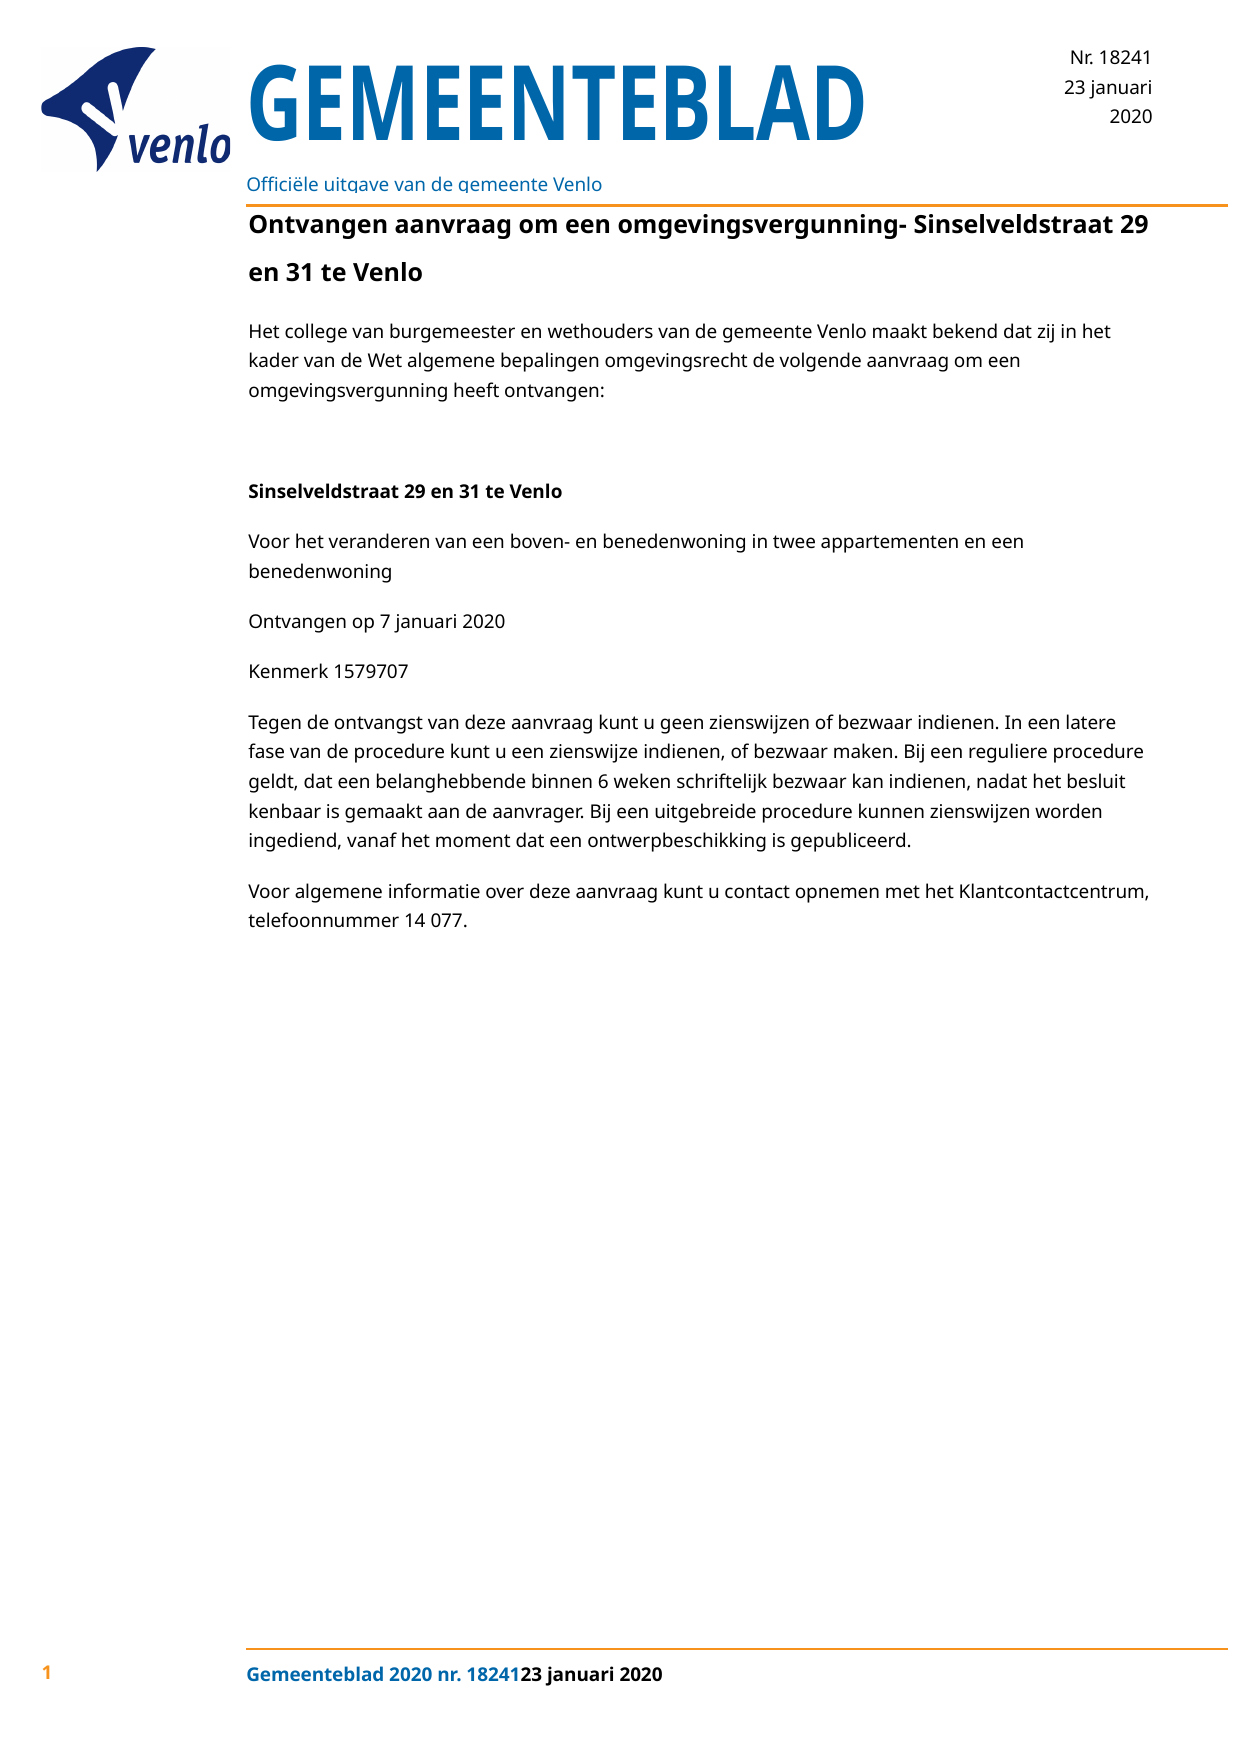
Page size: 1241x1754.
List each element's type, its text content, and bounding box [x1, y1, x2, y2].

text Het college van burgemeester en wethouders van de gemeente Venlo maakt bekend dat zij in het kader van de Wet algemene bepalingen omgevingsrecht de volgende aanvraag om een omgevingsvergunning heeft ontvangen: [248, 318, 1152, 403]
text Ontvangen op 7 januari 2020 [248, 608, 1152, 634]
text Sinselveldstraat 29 en 31 te Venlo [248, 478, 1152, 504]
text Kenmerk 1579707 [248, 659, 1152, 684]
text Voor het veranderen van een boven- en benedenwoning in twee appartementen en een benedenwoning [248, 528, 1152, 584]
text Tegen de ontvangst van deze aanvraag kunt u geen zienswijzen of bezwaar indienen. In een latere fase van de procedure kunt u een zienswijze indienen, of bezwaar maken. Bij een reguliere procedure geldt, dat een belanghebbende binnen 6 weken schriftelijk bezwaar kan indienen, nadat het besluit kenbaar is gemaakt aan de aanvrager. Bij een uitgebreide procedure kunnen zienswijzen worden ingediend, vanaf het moment dat een ontwerpbeschikking is gepubliceerd. [248, 709, 1152, 853]
text Ontvangen aanvraag om een omgevingsvergunning- Sinselveldstraat 29 en 31 te Venlo [248, 207, 1152, 288]
text Voor algemene informatie over deze aanvraag kunt u contact opnemen met het Klantcontactcentrum, telefoonnummer 14 077. [248, 878, 1152, 933]
picture [41, 47, 231, 172]
